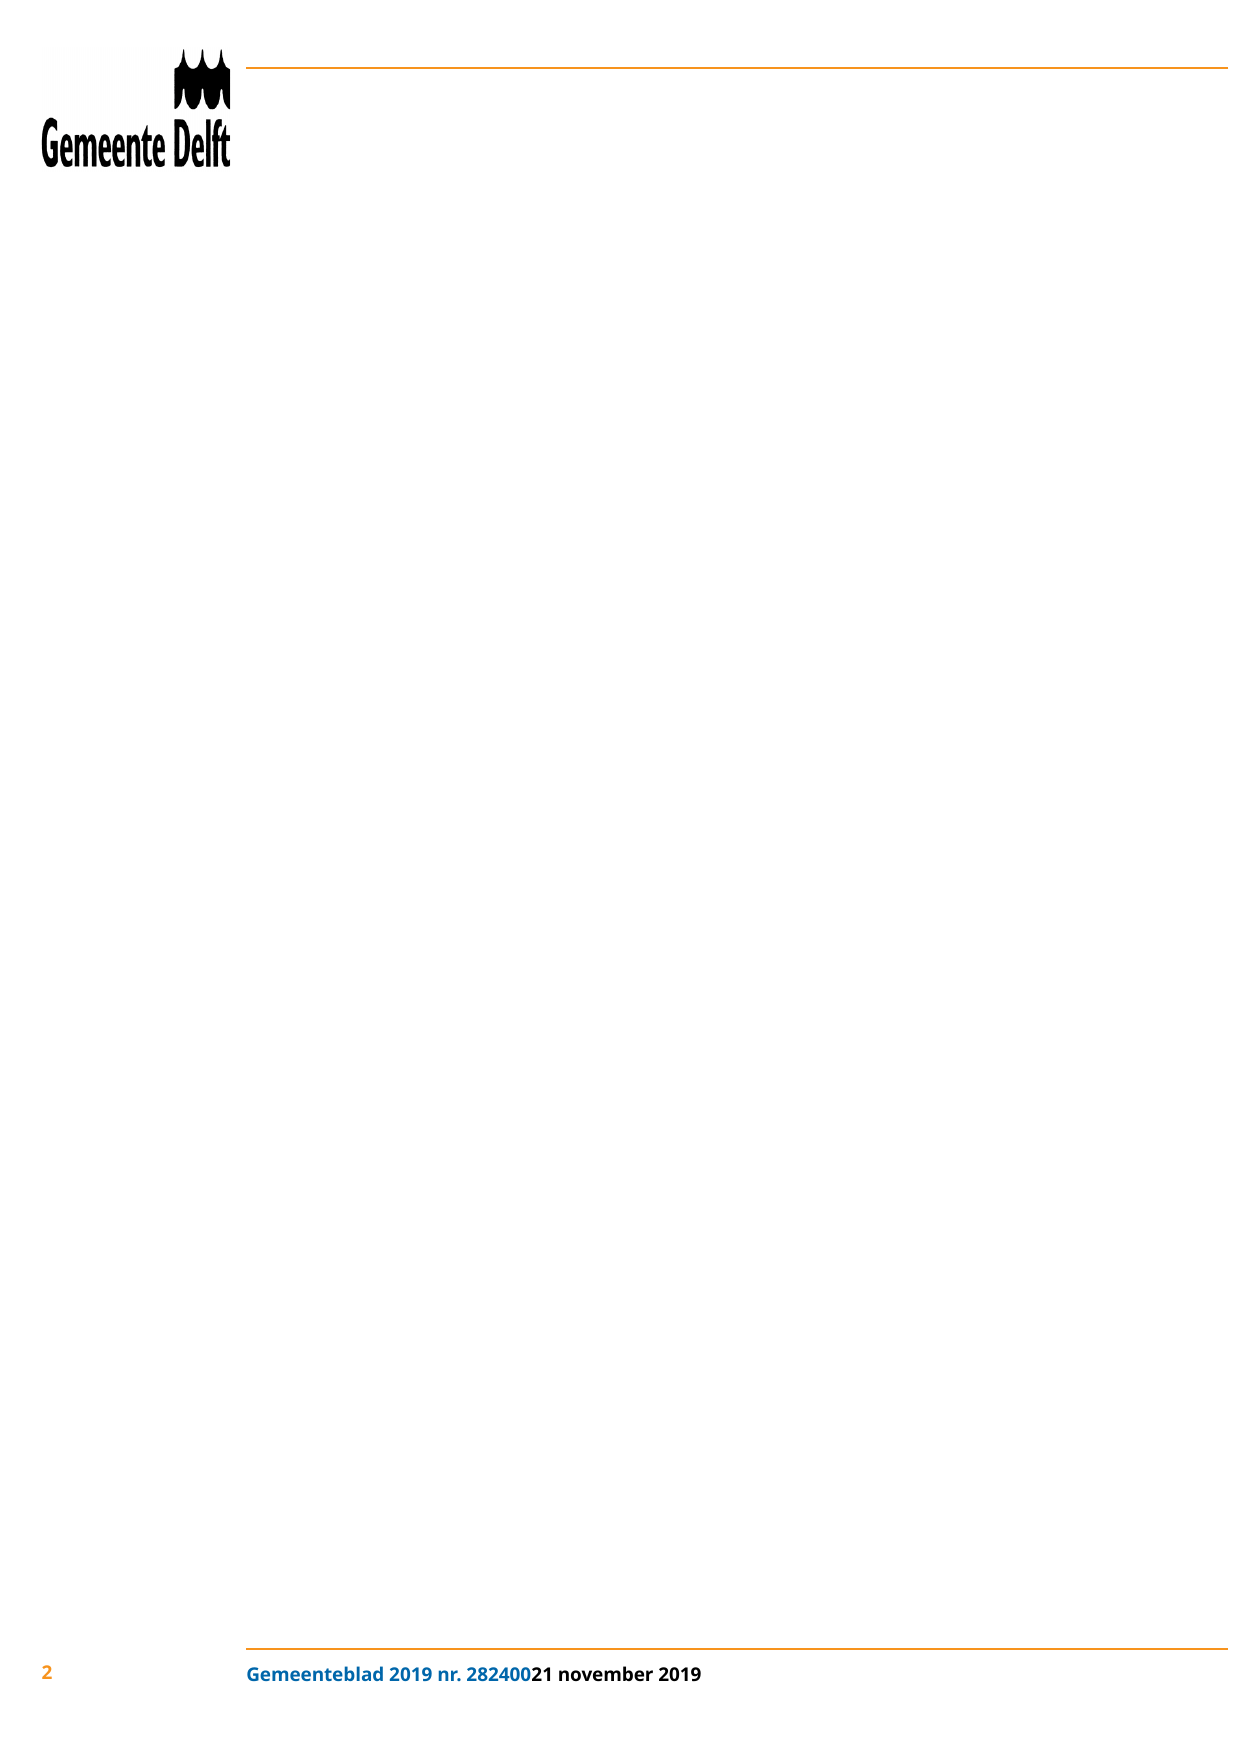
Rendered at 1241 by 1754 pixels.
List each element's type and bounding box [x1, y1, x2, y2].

picture [41, 47, 231, 172]
